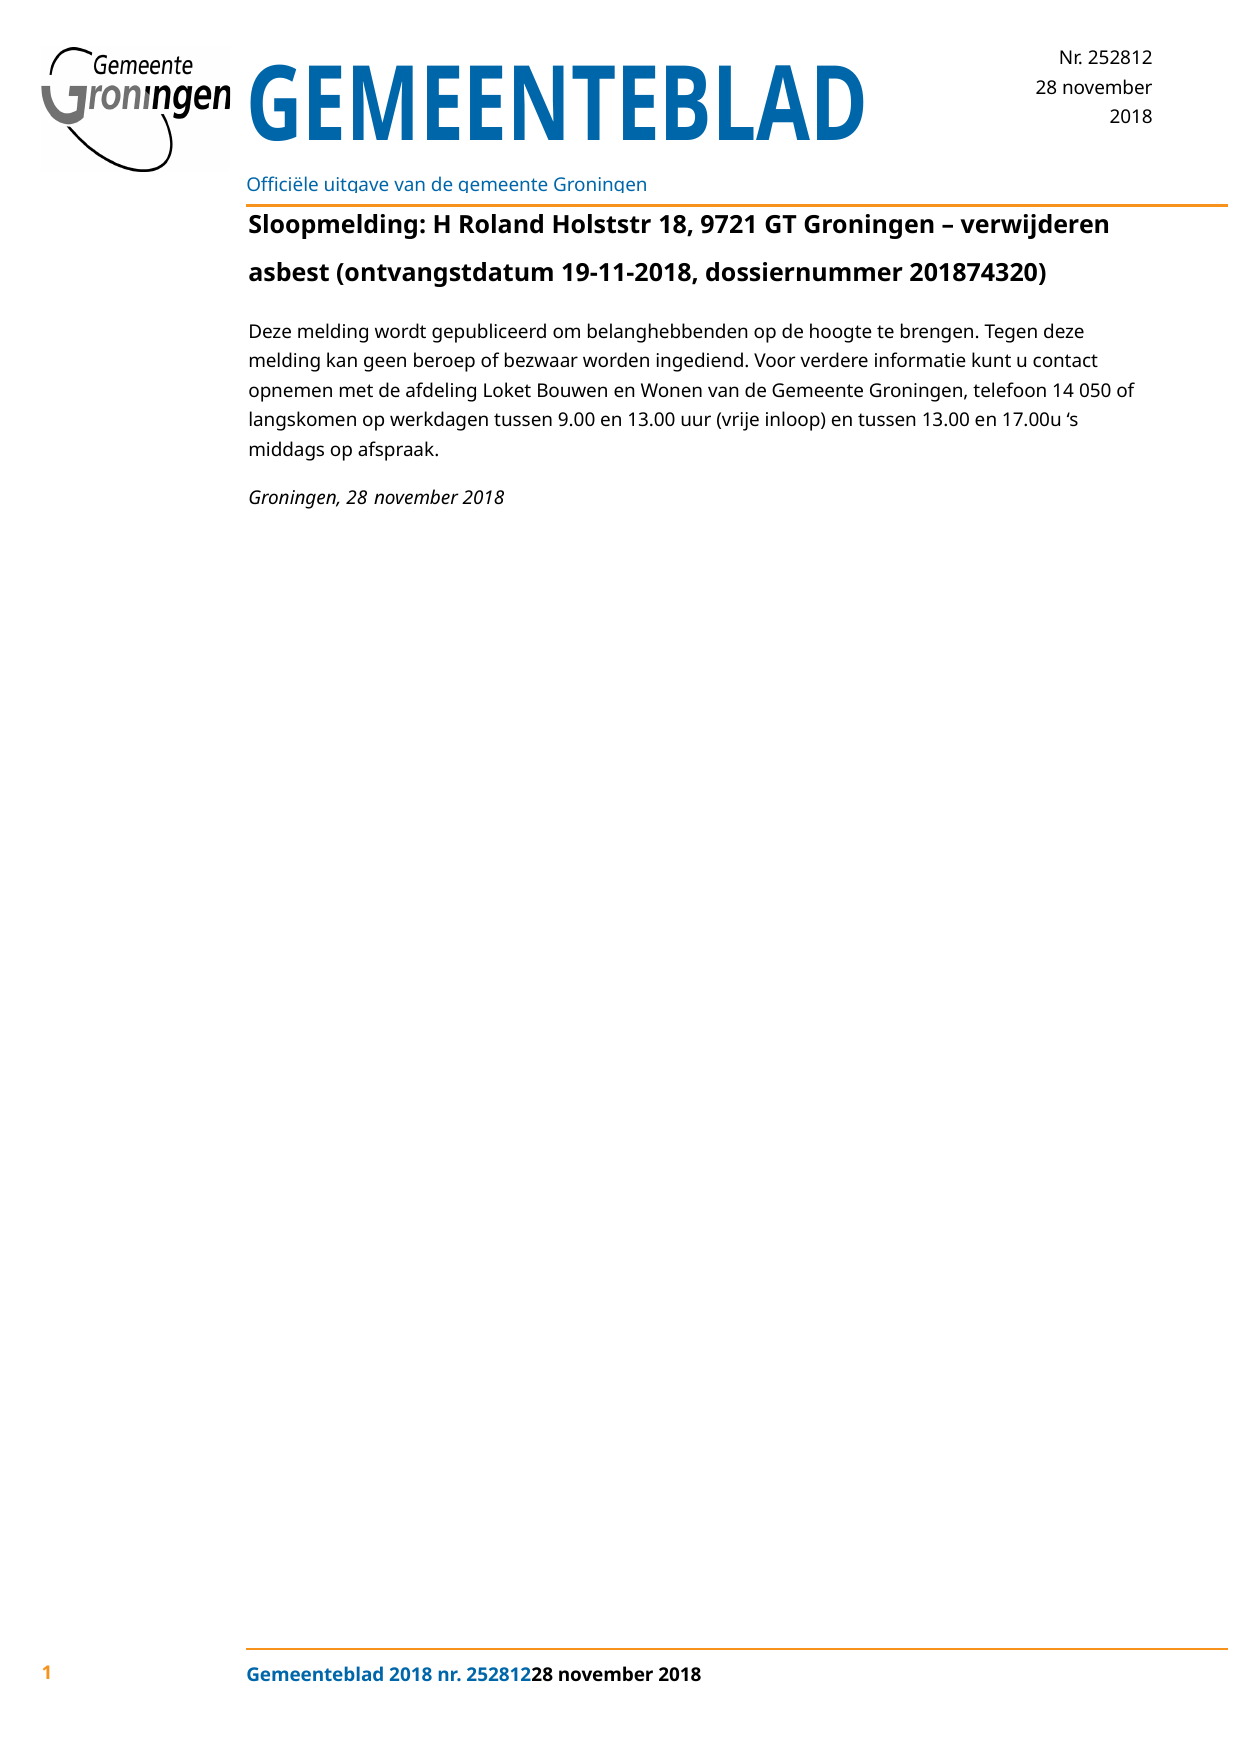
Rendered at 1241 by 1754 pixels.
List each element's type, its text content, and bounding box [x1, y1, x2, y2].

text Sloopmelding: H Roland Holststr 18, 9721 GT Groningen – verwijderen asbest (ontvangstdatum 19-11-2018, dossiernummer 201874320) [248, 207, 1152, 288]
text Groningen, 28 november 2018 [248, 484, 1152, 510]
text Deze melding wordt gepubliceerd om belanghebbenden op de hoogte te brengen. Tegen deze melding kan geen beroep of bezwaar worden ingediend. Voor verdere informatie kunt u contact opnemen met de afdeling Loket Bouwen en Wonen van de Gemeente Groningen, telefoon 14 050 of langskomen op werkdagen tussen 9.00 en 13.00 uur (vrije inloop) en tussen 13.00 en 17.00u ‘s middags op afspraak. [248, 318, 1152, 462]
picture [41, 47, 231, 172]
